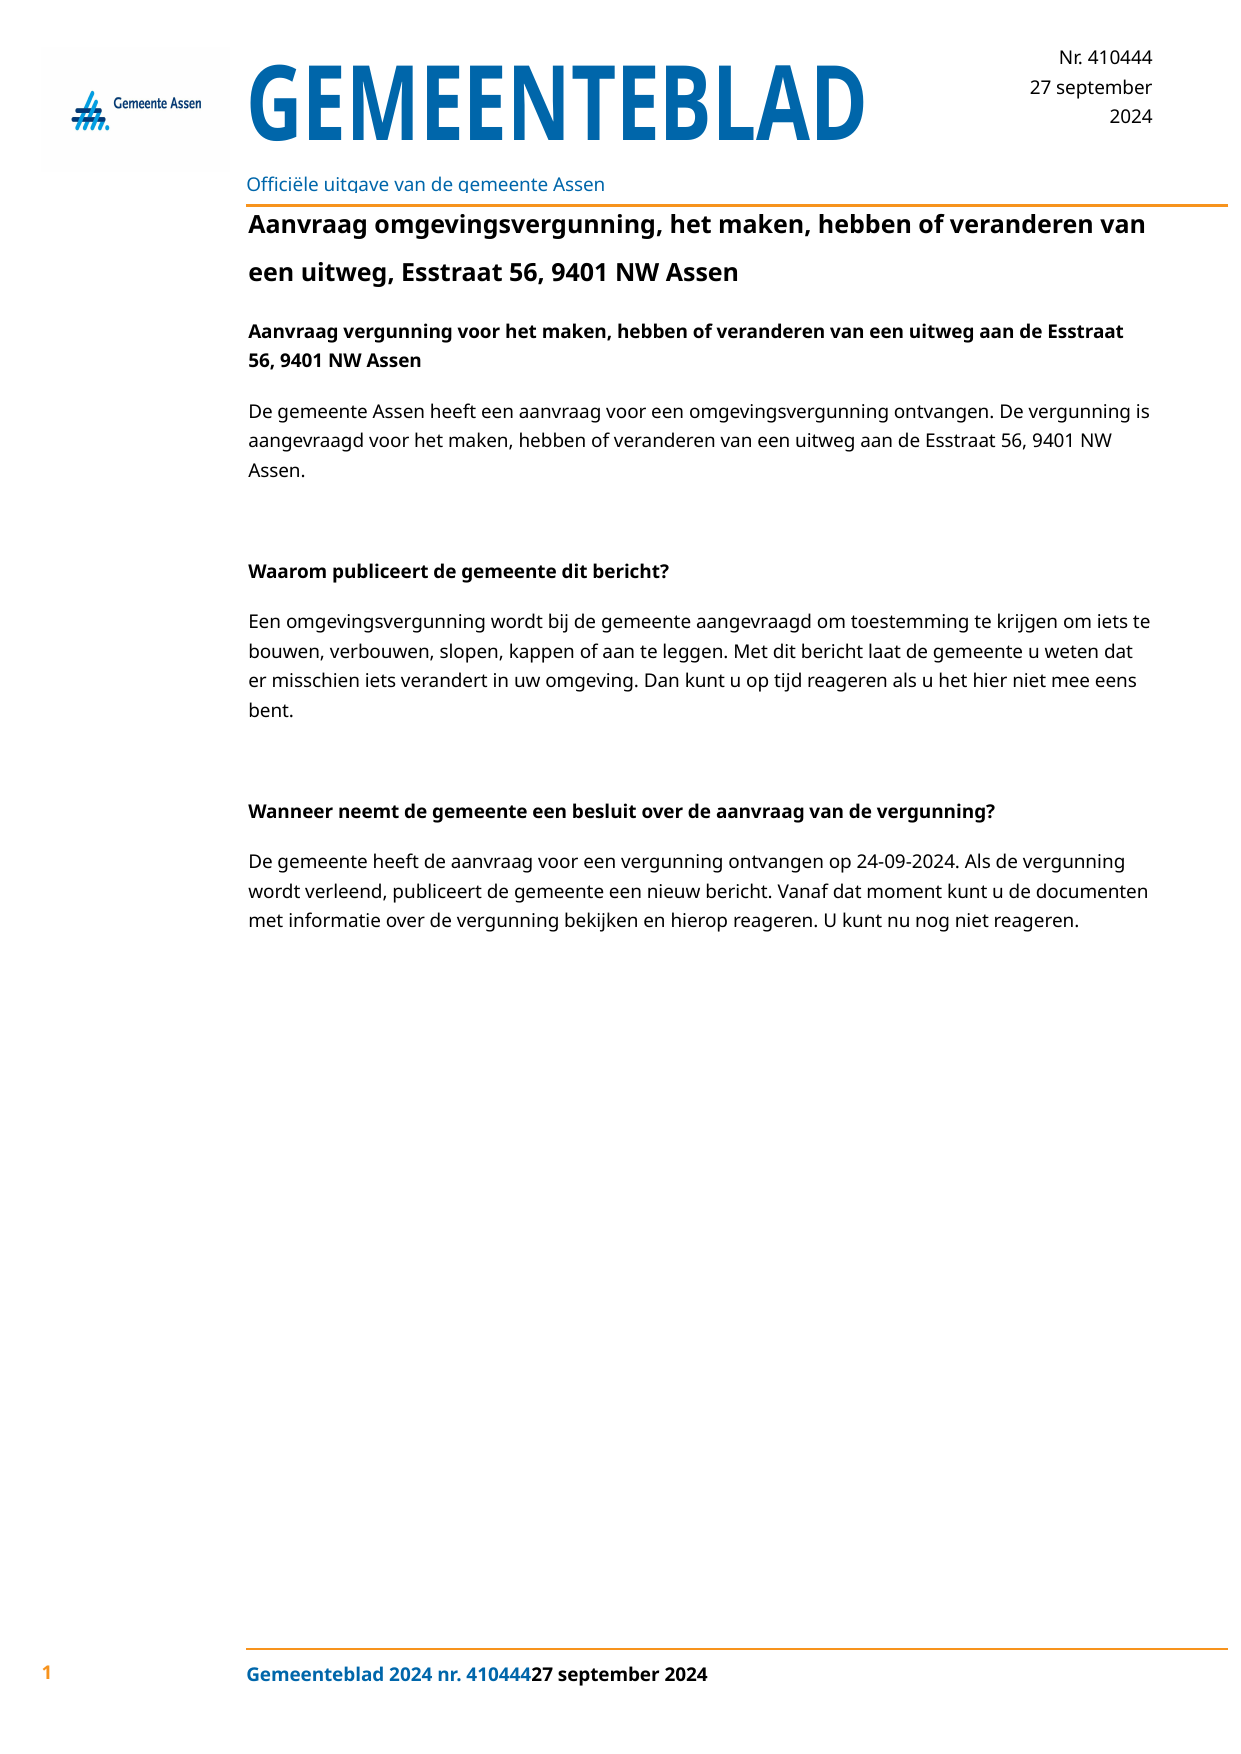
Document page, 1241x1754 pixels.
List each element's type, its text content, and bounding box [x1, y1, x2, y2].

text De gemeente heeft de aanvraag voor een vergunning ontvangen op 24-09-2024. Als de vergunning wordt verleend, publiceert de gemeente een nieuw bericht. Vanaf dat moment kunt u de documenten met informatie over de vergunning bekijken en hierop reageren. U kunt nu nog niet reageren. [248, 848, 1152, 933]
text Aanvraag omgevingsvergunning, het maken, hebben of veranderen van een uitweg, Esstraat 56, 9401 NW Assen [248, 207, 1152, 288]
text Een omgevingsvergunning wordt bij de gemeente aangevraagd om toestemming te krijgen om iets te bouwen, verbouwen, slopen, kappen of aan te leggen. Met dit bericht laat de gemeente u weten dat er misschien iets verandert in uw omgeving. Dan kunt u op tijd reageren als u het hier niet mee eens bent. [248, 608, 1152, 723]
picture [41, 47, 231, 172]
text Waarom publiceert de gemeente dit bericht? [248, 558, 1152, 584]
text De gemeente Assen heeft een aanvraag voor een omgevingsvergunning ontvangen. De vergunning is aangevraagd voor het maken, hebben of veranderen van een uitweg aan de Esstraat 56, 9401 NW Assen. [248, 398, 1152, 483]
text Aanvraag vergunning voor het maken, hebben of veranderen van een uitweg aan de Esstraat 56, 9401 NW Assen [248, 318, 1152, 373]
text Wanneer neemt de gemeente een besluit over de aanvraag van de vergunning? [248, 798, 1152, 824]
